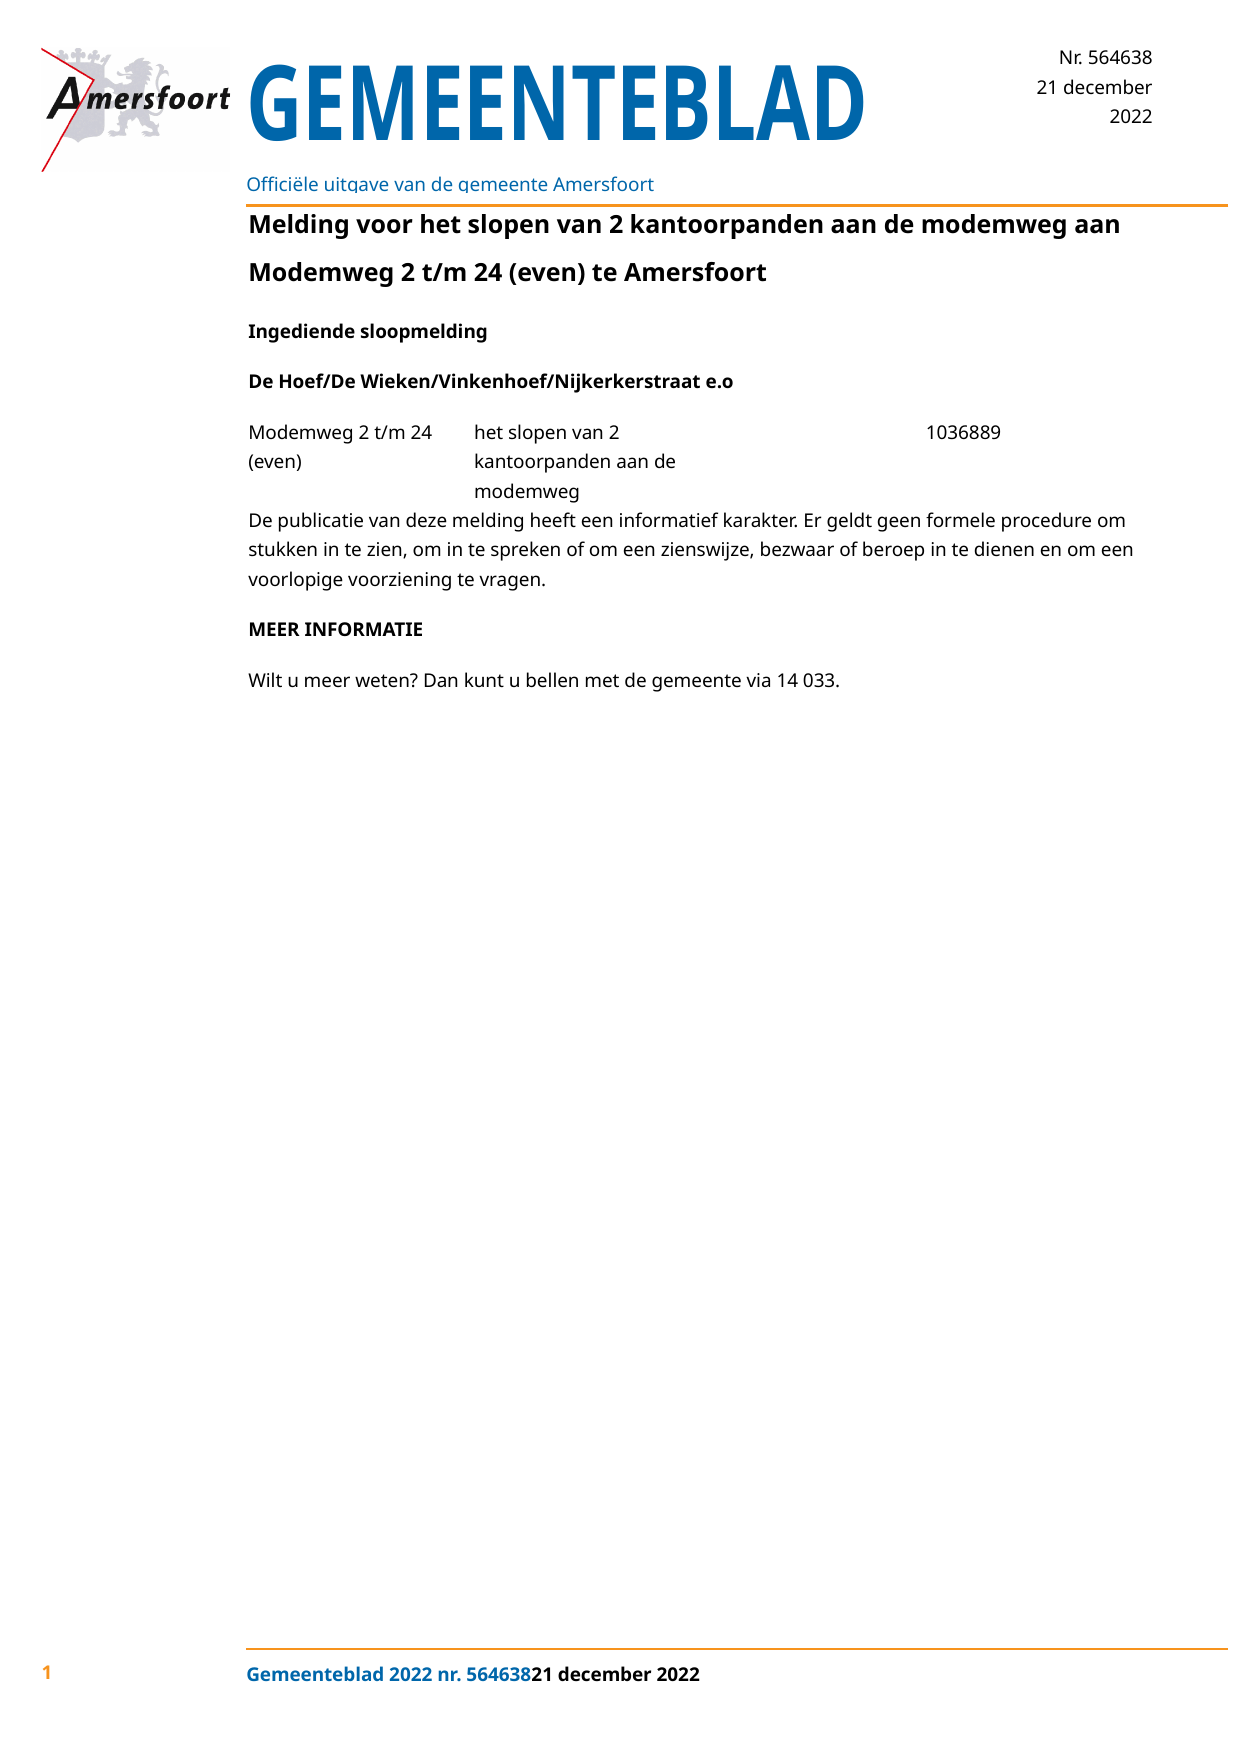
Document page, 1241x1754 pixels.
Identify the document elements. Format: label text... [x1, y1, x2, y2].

text De Hoef/De Wieken/Vinkenhoef/Nijkerkerstraat e.o [248, 368, 1152, 394]
picture [41, 47, 231, 172]
text Wilt u meer weten? Dan kunt u bellen met de gemeente via 14 033. [248, 667, 1152, 693]
text De publicatie van deze melding heeft een informatief karakter. Er geldt geen formele procedure om stukken in te zien, om in te spreken of om een zienswijze, bezwaar of beroep in te dienen en om een voorlopige voorziening te vragen. [248, 507, 1152, 592]
table_header 1036889 [926, 419, 1152, 504]
table_header [700, 419, 926, 504]
table_header het slopen van 2 kantoorpanden aan de modemweg [474, 419, 700, 504]
text MEER INFORMATIE [248, 617, 1152, 642]
text Ingediende sloopmelding [248, 318, 1152, 344]
table_header Modemweg 2 t/m 24 (even) [248, 419, 474, 504]
text Melding voor het slopen van 2 kantoorpanden aan de modemweg aan Modemweg 2 t/m 24 (even) te Amersfoort [248, 207, 1152, 288]
